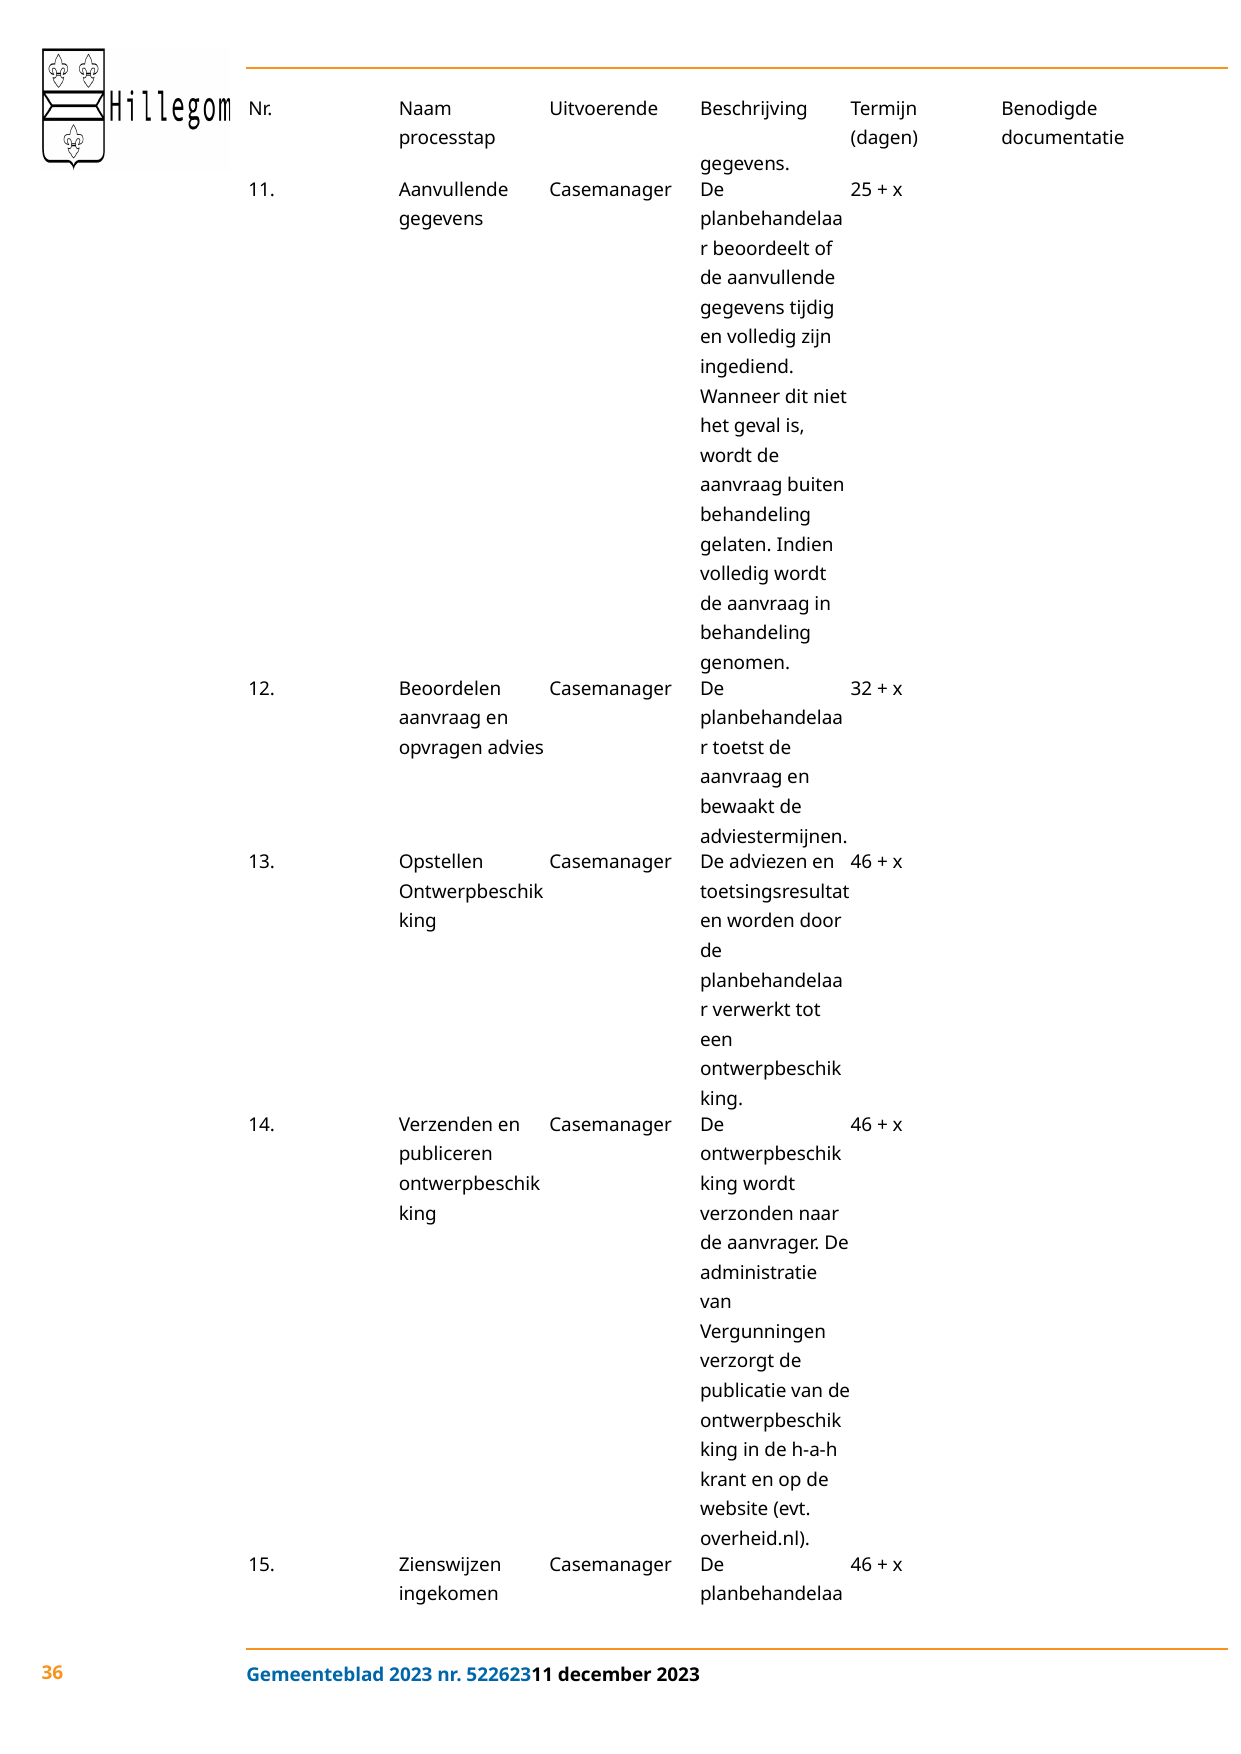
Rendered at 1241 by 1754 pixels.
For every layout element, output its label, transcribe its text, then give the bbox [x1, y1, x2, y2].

picture [41, 47, 231, 172]
table_cell gegevens. [700, 150, 850, 176]
table_cell 14. [248, 1111, 398, 1551]
table_cell 46 + x [850, 1111, 1001, 1551]
table_cell [1001, 849, 1152, 1111]
table_cell Beoordelen aanvraag en opvragen advies [399, 675, 549, 848]
table_cell 25 + x [850, 176, 1001, 675]
table_cell [549, 150, 700, 176]
table_cell 46 + x [850, 1551, 1001, 1606]
table_cell Opstellen Ontwerpbeschikking [399, 849, 549, 1111]
table_cell Aanvullende gegevens [399, 176, 549, 675]
table_cell Casemanager [549, 176, 700, 675]
table_header Naam processtap [399, 95, 549, 150]
table_cell [248, 150, 398, 176]
table_cell Verzenden en publiceren ontwerpbeschikking [399, 1111, 549, 1551]
table_cell 12. [248, 675, 398, 848]
table_cell Casemanager [549, 1551, 700, 1606]
table_cell [1001, 1111, 1152, 1551]
table_cell Casemanager [549, 849, 700, 1111]
table_header Benodigde documentatie [1001, 95, 1152, 150]
table_cell 32 + x [850, 675, 1001, 848]
table_cell [850, 150, 1001, 176]
table_header Uitvoerende [549, 95, 700, 150]
table_header Nr. [248, 95, 398, 150]
table_cell Casemanager [549, 675, 700, 848]
table_cell De ontwerpbeschikking wordt verzonden naar de aanvrager. De administratie van Vergunningen verzorgt de publicatie van de ontwerpbeschikking in de h-a-h krant en op de website (evt. overheid.nl). [700, 1111, 850, 1551]
table_cell [399, 150, 549, 176]
table_cell [1001, 675, 1152, 848]
table_cell Casemanager [549, 1111, 700, 1551]
table_cell 46 + x [850, 849, 1001, 1111]
table_cell Zienswijzen ingekomen [399, 1551, 549, 1606]
table_cell De planbehandelaar beoordeelt of de aanvullende gegevens tijdig en volledig zijn ingediend. Wanneer dit niet het geval is, wordt de aanvraag buiten behandeling gelaten. Indien volledig wordt de aanvraag in behandeling genomen. [700, 176, 850, 675]
table_cell De planbehandelaa [700, 1551, 850, 1606]
table_cell De adviezen en toetsingsresultaten worden door de planbehandelaar verwerkt tot een ontwerpbeschikking. [700, 849, 850, 1111]
table_cell De planbehandelaar toetst de aanvraag en bewaakt de adviestermijnen. [700, 675, 850, 848]
table_header Termijn (dagen) [850, 95, 1001, 150]
table_cell 15. [248, 1551, 398, 1606]
table_cell [1001, 176, 1152, 675]
table_cell [1001, 150, 1152, 176]
table_cell 11. [248, 176, 398, 675]
table_cell 13. [248, 849, 398, 1111]
table_header Beschrijving [700, 95, 850, 150]
table_cell [1001, 1551, 1152, 1606]
